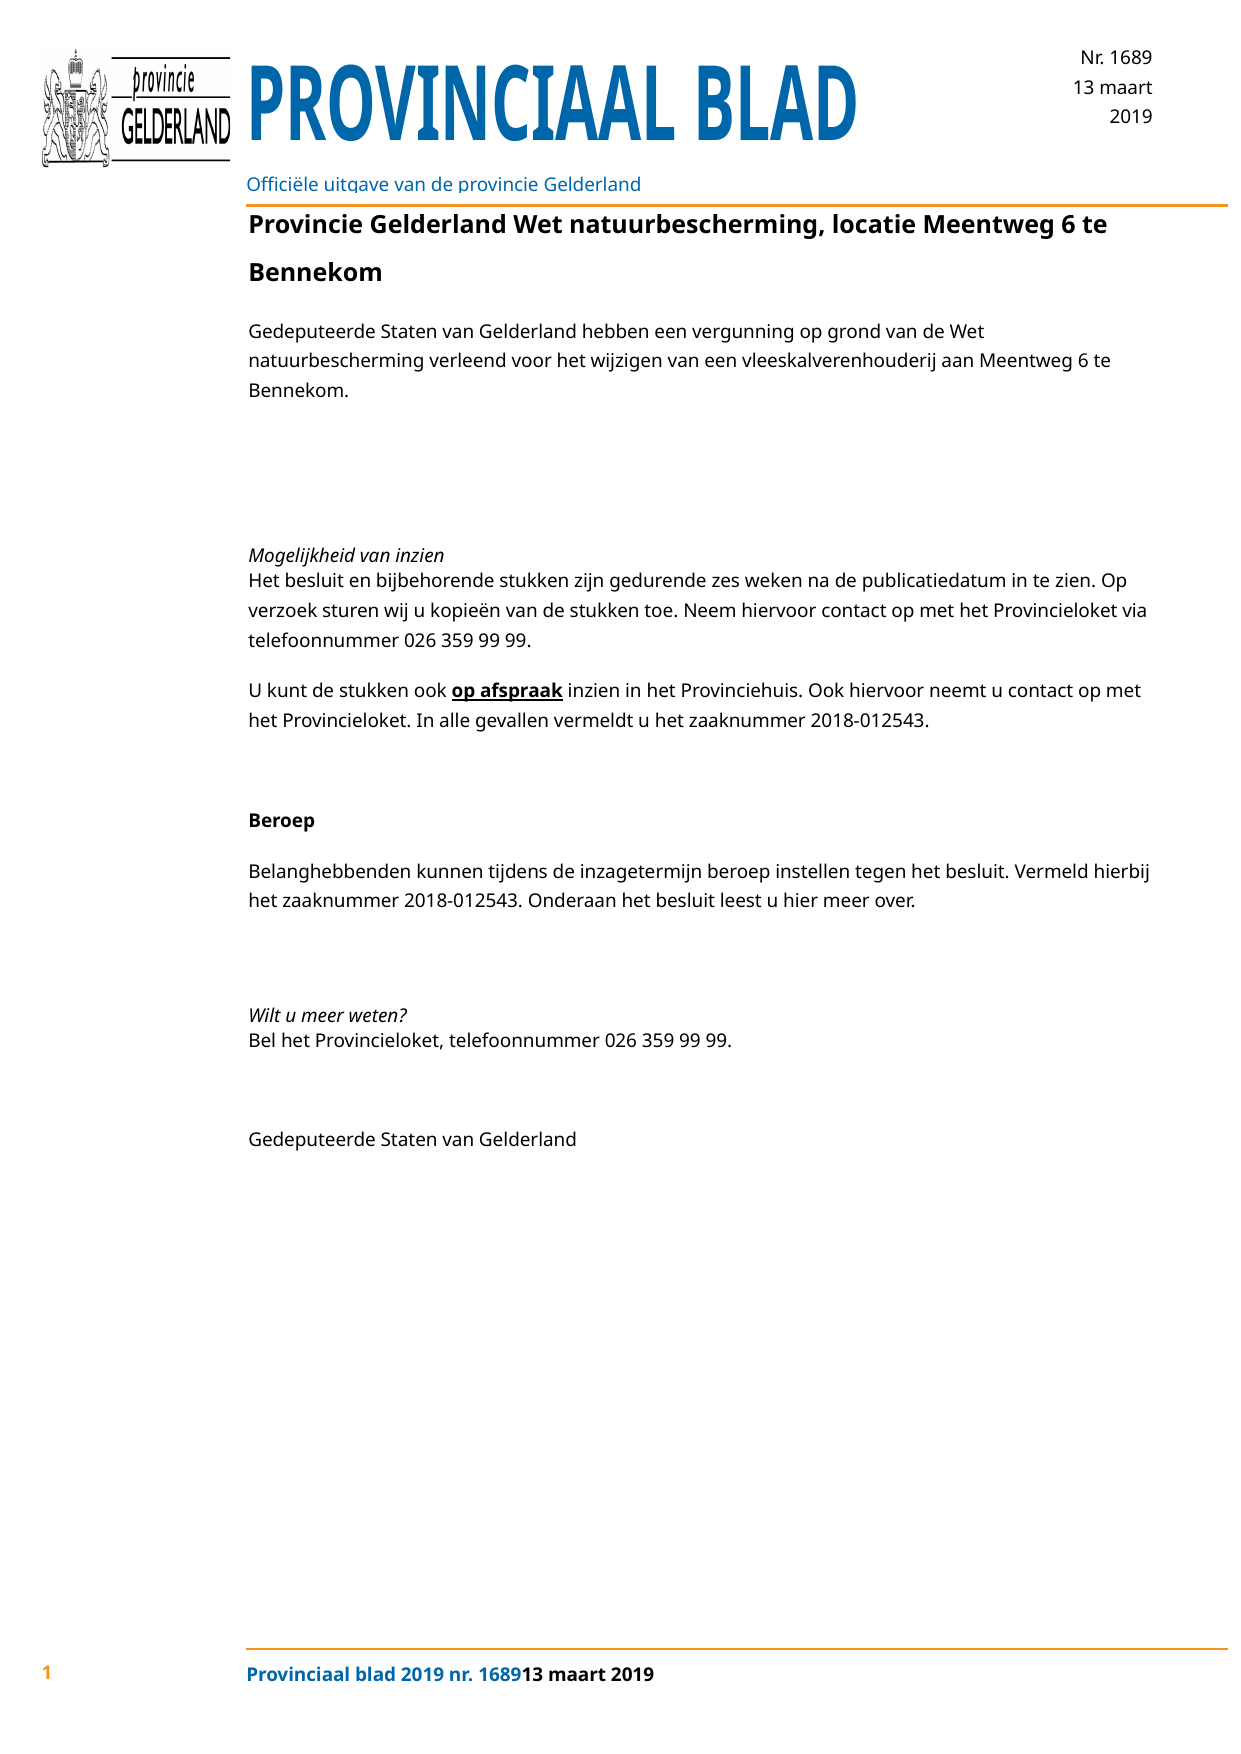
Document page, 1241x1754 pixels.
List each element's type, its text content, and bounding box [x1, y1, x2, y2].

text Wilt u meer weten? [248, 1002, 1152, 1028]
text Mogelijkheid van inzien [248, 542, 1152, 568]
text Provincie Gelderland Wet natuurbescherming, locatie Meentweg 6 te Bennekom [248, 207, 1152, 288]
text Het besluit en bijbehorende stukken zijn gedurende zes weken na de publicatiedatum in te zien. Op verzoek sturen wij u kopieën van de stukken toe. Neem hiervoor contact op met het Provincieloket via telefoonnummer 026 359 99 99. [248, 568, 1152, 652]
text Gedeputeerde Staten van Gelderland [248, 1126, 1152, 1152]
text U kunt de stukken ook op afspraak inzien in het Provinciehuis. Ook hiervoor neemt u contact op met het Provincieloket. In alle gevallen vermeldt u het zaaknummer 2018-012543. [248, 677, 1152, 732]
picture [41, 47, 231, 172]
text Beroep [248, 808, 1152, 833]
text Belanghebbenden kunnen tijdens de inzagetermijn beroep instellen tegen het besluit. Vermeld hierbij het zaaknummer 2018-012543. Onderaan het besluit leest u hier meer over. [248, 858, 1152, 913]
text Gedeputeerde Staten van Gelderland hebben een vergunning op grond van de Wet natuurbescherming verleend voor het wijzigen van een vleeskalverenhouderij aan Meentweg 6 te Bennekom. [248, 318, 1152, 403]
text Bel het Provincieloket, telefoonnummer 026 359 99 99. [248, 1028, 1152, 1053]
